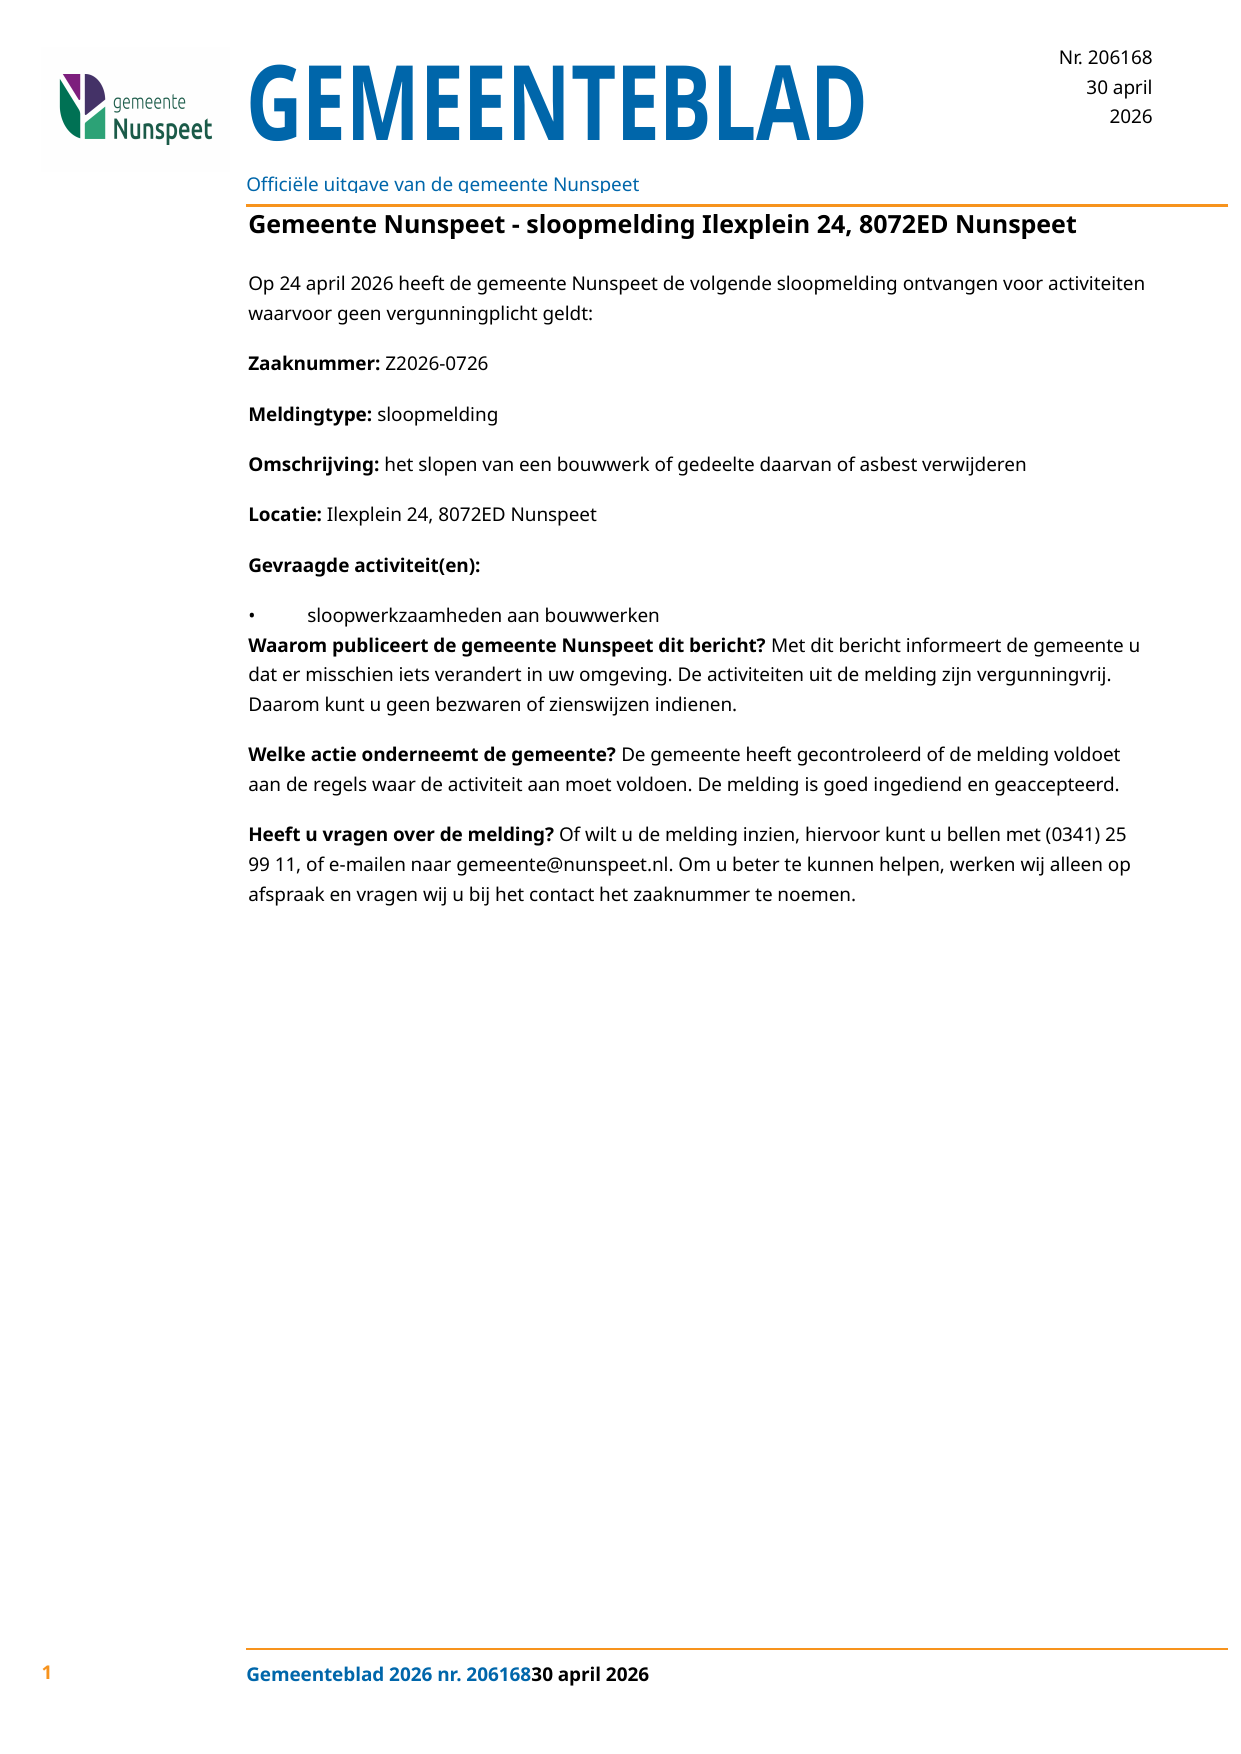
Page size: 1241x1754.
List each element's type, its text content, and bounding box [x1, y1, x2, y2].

text Waarom publiceert de gemeente Nunspeet dit bericht? Met dit bericht informeert de gemeente u dat er misschien iets verandert in uw omgeving. De activiteiten uit de melding zijn vergunningvrij. Daarom kunt u geen bezwaren of zienswijzen indienen. [248, 632, 1152, 717]
text Heeft u vragen over de melding? Of wilt u de melding inzien, hiervoor kunt u bellen met (0341) 25 99 11, of e-mailen naar gemeente@nunspeet.nl. Om u beter te kunnen helpen, werken wij alleen op afspraak en vragen wij u bij het contact het zaaknummer te noemen. [248, 822, 1152, 906]
text Gemeente Nunspeet - sloopmelding Ilexplein 24, 8072ED Nunspeet [248, 207, 1152, 241]
text Meldingtype: sloopmelding [248, 401, 1152, 426]
text Op 24 april 2026 heeft de gemeente Nunspeet de volgende sloopmelding ontvangen voor activiteiten waarvoor geen vergunningplicht geldt: [248, 270, 1152, 326]
text Zaaknummer: Z2026-0726 [248, 350, 1152, 376]
text Omschrijving: het slopen van een bouwwerk of gedeelte daarvan of asbest verwijderen [248, 451, 1152, 477]
picture [41, 47, 231, 172]
text Gevraagde activiteit(en): [248, 552, 1152, 578]
list sloopwerkzaamheden aan bouwwerken [248, 602, 1152, 628]
text Welke actie onderneemt de gemeente? De gemeente heeft gecontroleerd of de melding voldoet aan de regels waar de activiteit aan moet voldoen. De melding is goed ingediend en geaccepteerd. [248, 742, 1152, 797]
text Locatie: Ilexplein 24, 8072ED Nunspeet [248, 502, 1152, 527]
